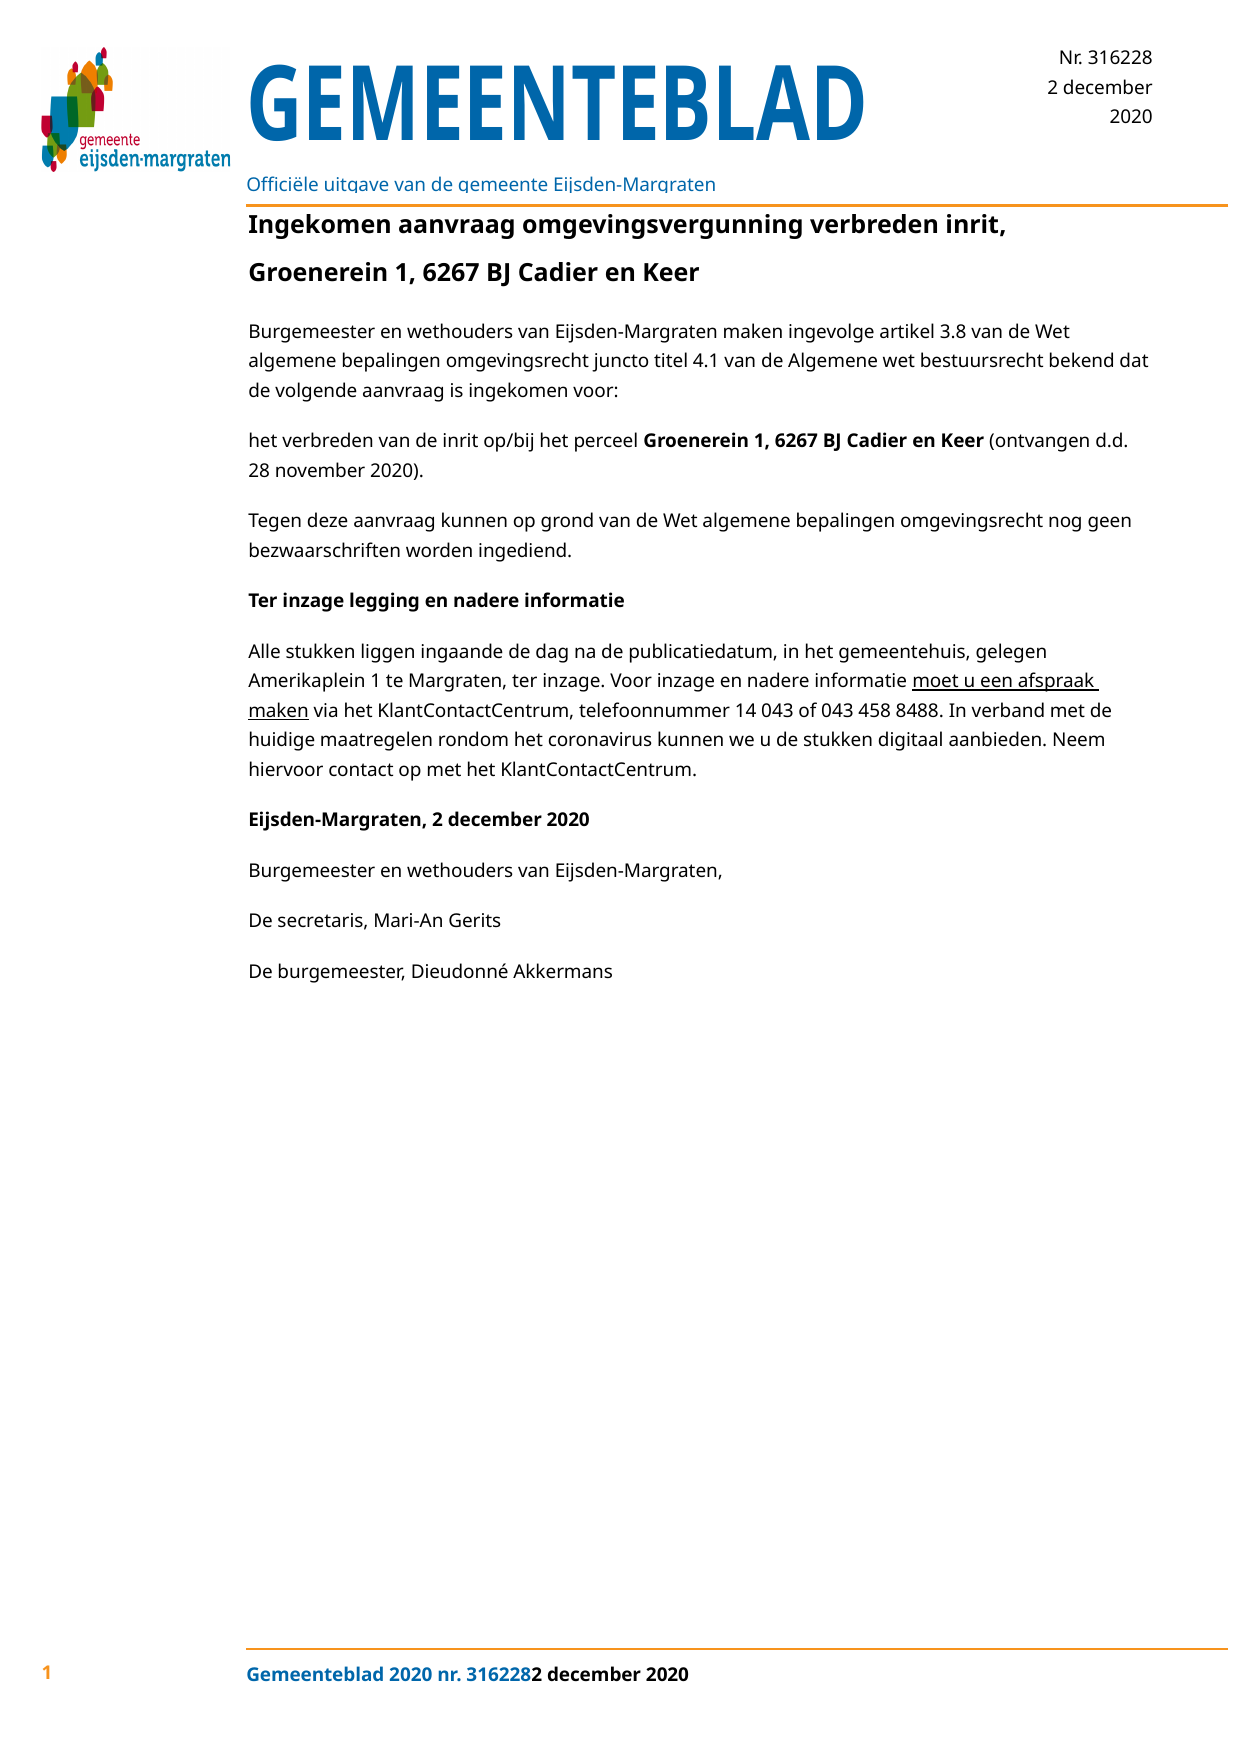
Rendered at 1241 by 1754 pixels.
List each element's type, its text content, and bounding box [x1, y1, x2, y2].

text Alle stukken liggen ingaande de dag na de publicatiedatum, in het gemeentehuis, gelegen Amerikaplein 1 te Margraten, ter inzage. Voor inzage en nadere informatie moet u een afspraak maken via het KlantContactCentrum, telefoonnummer 14 043 of 043 458 8488. In verband met de huidige maatregelen rondom het coronavirus kunnen we u de stukken digitaal aanbieden. Neem hiervoor contact op met het KlantContactCentrum. [248, 638, 1152, 782]
text Ingekomen aanvraag omgevingsvergunning verbreden inrit, Groenerein 1, 6267 BJ Cadier en Keer [248, 207, 1152, 288]
text De burgemeester, Dieudonné Akkermans [248, 958, 1152, 984]
text Tegen deze aanvraag kunnen op grond van de Wet algemene bepalingen omgevingsrecht nog geen bezwaarschriften worden ingediend. [248, 507, 1152, 563]
text het verbreden van de inrit op/bij het perceel Groenerein 1, 6267 BJ Cadier en Keer (ontvangen d.d. 28 november 2020). [248, 427, 1152, 483]
text Burgemeester en wethouders van Eijsden-Margraten, [248, 857, 1152, 883]
text Eijsden-Margraten, 2 december 2020 [248, 807, 1152, 832]
text Ter inzage legging en nadere informatie [248, 587, 1152, 613]
text Burgemeester en wethouders van Eijsden-Margraten maken ingevolge artikel 3.8 van de Wet algemene bepalingen omgevingsrecht juncto titel 4.1 van de Algemene wet bestuursrecht bekend dat de volgende aanvraag is ingekomen voor: [248, 318, 1152, 403]
picture [41, 47, 231, 172]
text De secretaris, Mari-An Gerits [248, 907, 1152, 933]
